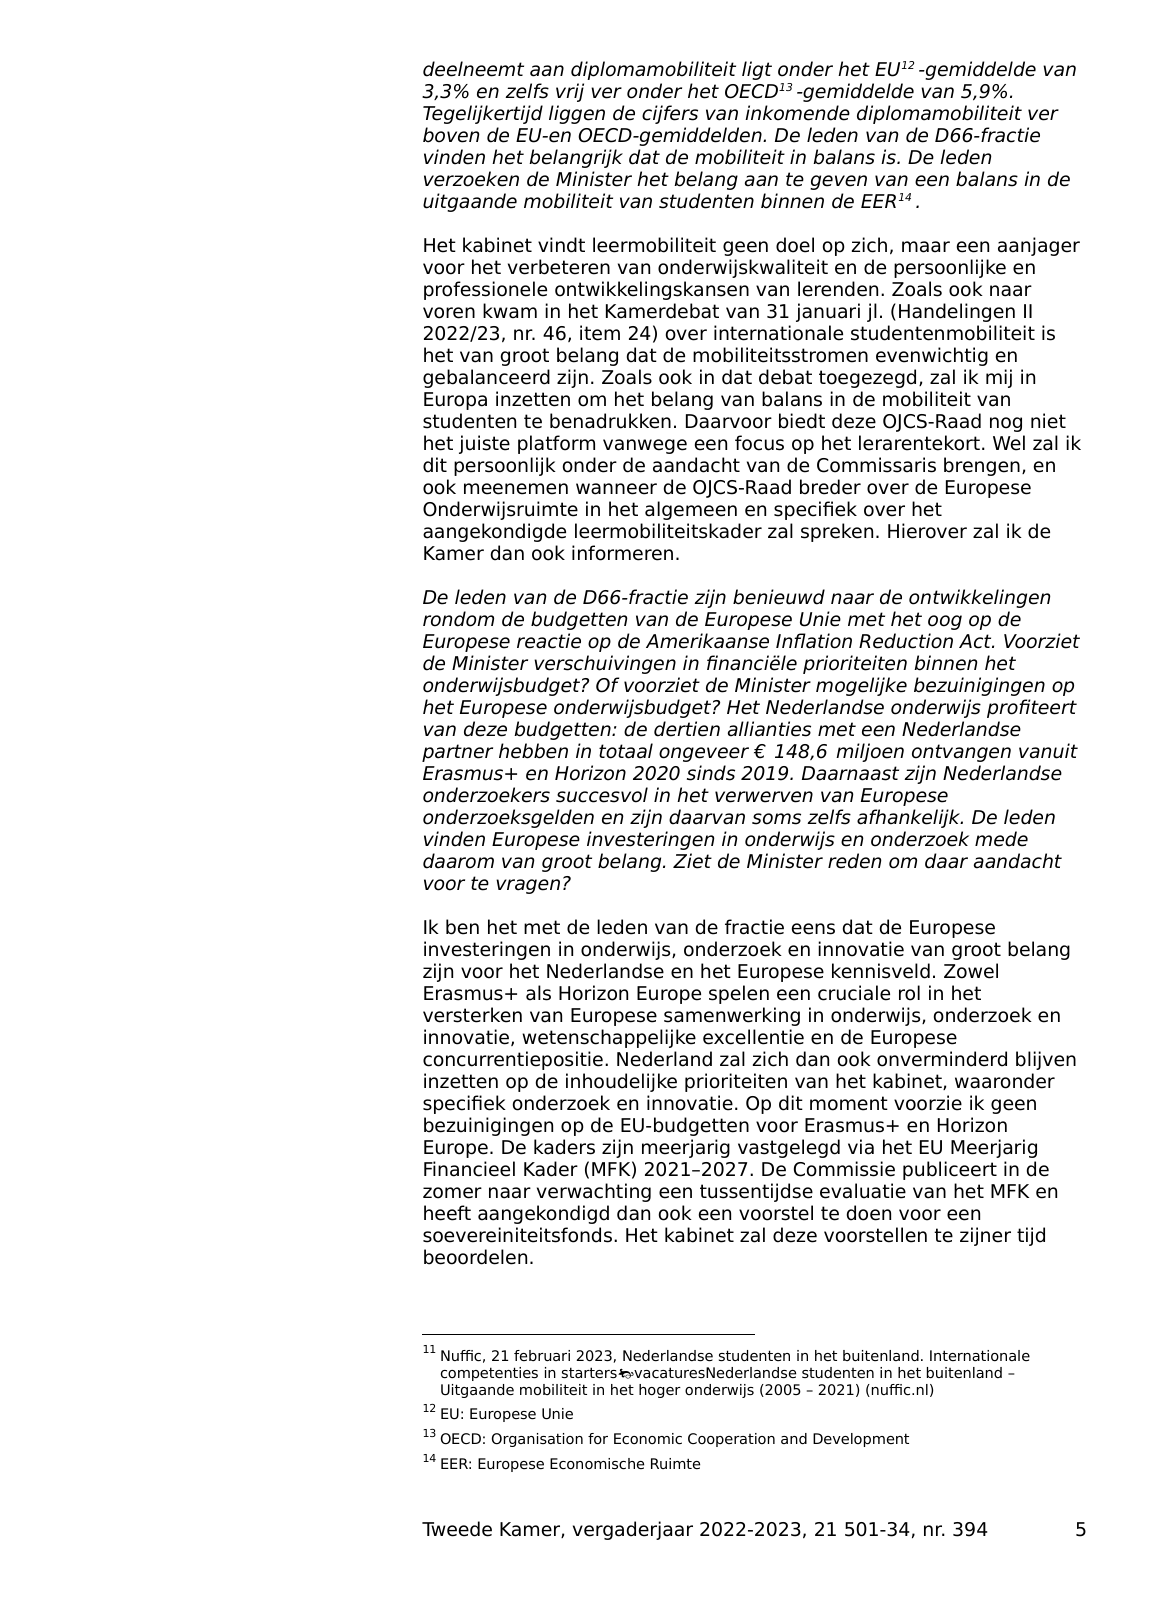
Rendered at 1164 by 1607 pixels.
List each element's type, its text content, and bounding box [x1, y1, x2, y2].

text Ik ben het met de leden van de fractie eens dat de Europese investeringen in onderwijs, onderzoek en innovatie van groot belang zijn voor het Nederlandse en het Europese kennisveld. Zowel Erasmus+ als Horizon Europe spelen een cruciale rol in het versterken van Europese samenwerking in onderwijs, onderzoek en innovatie, wetenschappelijke excellentie en de Europese concurrentiepositie. Nederland zal zich dan ook onverminderd blijven inzetten op de inhoudelijke prioriteiten van het kabinet, waaronder specifiek onderzoek en innovatie. Op dit moment voorzie ik geen bezuinigingen op de EU-budgetten voor Erasmus+ en Horizon Europe. De kaders zijn meerjarig vastgelegd via het EU Meerjarig Financieel Kader (MFK) 2021–2027. De Commissie publiceert in de zomer naar verwachting een tussentijdse evaluatie van het MFK en heeft aangekondigd dan ook een voorstel te doen voor een soevereiniteitsfonds. Het kabinet zal deze voorstellen te zijner tijd beoordelen. [422, 917, 1087, 1268]
text EU: Europese Unie [422, 1402, 1087, 1424]
text Het kabinet vindt leermobiliteit geen doel op zich, maar een aanjager voor het verbeteren van onderwijskwaliteit en de persoonlijke en professionele ontwikkelingskansen van lerenden. Zoals ook naar voren kwam in het Kamerdebat van 31 januari jl. (Handelingen II 2022/23, nr. 46, item 24) over internationale studentenmobiliteit is het van groot belang dat de mobiliteitsstromen evenwichtig en gebalanceerd zijn. Zoals ook in dat debat toegezegd, zal ik mij in Europa inzetten om het belang van balans in de mobiliteit van studenten te benadrukken. Daarvoor biedt deze OJCS-Raad nog niet het juiste platform vanwege een focus op het lerarentekort. Wel zal ik dit persoonlijk onder de aandacht van de Commissaris brengen, en ook meenemen wanneer de OJCS-Raad breder over de Europese Onderwijsruimte in het algemeen en specifiek over het aangekondigde leermobiliteitskader zal spreken. Hierover zal ik de Kamer dan ook informeren. [422, 235, 1087, 565]
text De leden van de D66-fractie zijn benieuwd naar de ontwikkelingen rondom de budgetten van de Europese Unie met het oog op de Europese reactie op de Amerikaanse Inflation Reduction Act. Voorziet de Minister verschuivingen in financiële prioriteiten binnen het onderwijsbudget? Of voorziet de Minister mogelijke bezuinigingen op het Europese onderwijsbudget? Het Nederlandse onderwijs profiteert van deze budgetten: de dertien allianties met een Nederlandse partner hebben in totaal ongeveer € 148,6 miljoen ontvangen vanuit Erasmus+ en Horizon 2020 sinds 2019. Daarnaast zijn Nederlandse onderzoekers succesvol in het verwerven van Europese onderzoeksgelden en zijn daarvan soms zelfs afhankelijk. De leden vinden Europese investeringen in onderwijs en onderzoek mede daarom van groot belang. Ziet de Minister reden om daar aandacht voor te vragen? [422, 587, 1087, 895]
text Nuffic, 21 februari 2023, Nederlandse studenten in het buitenland. Internationale competenties in startersvacaturesNederlandse studenten in het buitenland – Uitgaande mobiliteit in het hoger onderwijs (2005 – 2021) (nuffic.nl) [422, 1343, 1087, 1399]
text deelneemt aan diplomamobiliteit ligt onder het EU-gemiddelde van 3,3% en zelfs vrij ver onder het OECD-gemiddelde van 5,9%. Tegelijkertijd liggen de cijfers van inkomende diplomamobiliteit ver boven de EU-en OECD-gemiddelden. De leden van de D66-fractie vinden het belangrijk dat de mobiliteit in balans is. De leden verzoeken de Minister het belang aan te geven van een balans in de uitgaande mobiliteit van studenten binnen de EER. [422, 59, 1087, 213]
text OECD: Organisation for Economic Cooperation and Development [422, 1427, 1087, 1449]
text EER: Europese Economische Ruimte [422, 1452, 1087, 1474]
